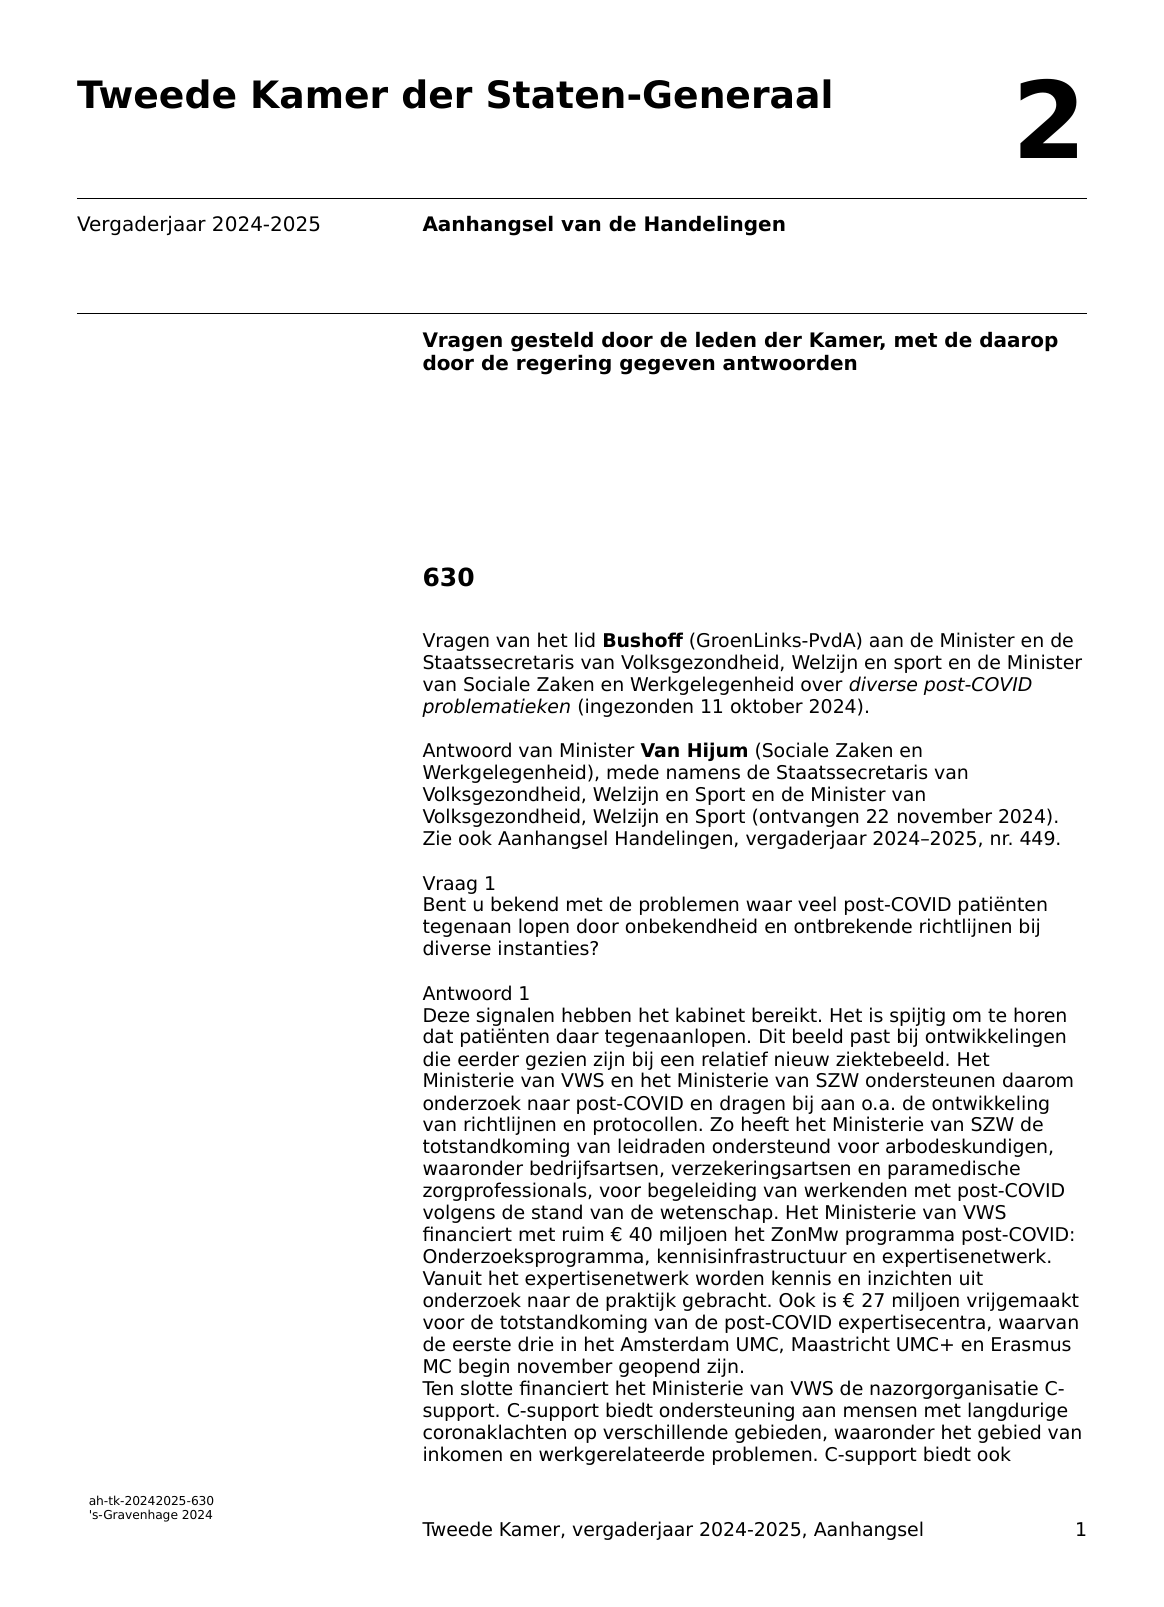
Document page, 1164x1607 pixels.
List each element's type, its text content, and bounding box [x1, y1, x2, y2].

table_cell [77, 314, 422, 375]
text Ten slotte financiert het Ministerie van VWS de nazorgorganisatie C-support. C-support biedt ondersteuning aan mensen met langdurige coronaklachten op verschillende gebieden, waaronder het gebied van inkomen en werkgerelateerde problemen. C-support biedt ook [422, 1378, 1087, 1466]
table_header Tweede Kamer der Staten-Generaal [77, 59, 886, 198]
table_header 2 [886, 59, 1087, 198]
text Vragen van het lid Bushoff (GroenLinks-PvdA) aan de Minister en de Staatssecretaris van Volksgezondheid, Welzijn en sport en de Minister van Sociale Zaken en Werkgelegenheid over diverse post-COVID problematieken (ingezonden 11 oktober 2024). [422, 630, 1087, 718]
text Antwoord van Minister Van Hijum (Sociale Zaken en Werkgelegenheid), mede namens de Staatssecretaris van Volksgezondheid, Welzijn en Sport en de Minister van Volksgezondheid, Welzijn en Sport (ontvangen 22 november 2024). Zie ook Aanhangsel Handelingen, vergaderjaar 2024–2025, nr. 449. [422, 740, 1087, 850]
text Vraag 1 [422, 872, 1087, 894]
text 's-Gravenhage 2024 [88, 1508, 323, 1522]
text ah-tk-20242025-630 [88, 1494, 323, 1508]
table_cell Aanhangsel van de Handelingen [422, 199, 1087, 313]
text 630 [422, 563, 1087, 592]
text Deze signalen hebben het kabinet bereikt. Het is spijtig om te horen dat patiënten daar tegenaanlopen. Dit beeld past bij ontwikkelingen die eerder gezien zijn bij een relatief nieuw ziektebeeld. Het Ministerie van VWS en het Ministerie van SZW ondersteunen daarom onderzoek naar post-COVID en dragen bij aan o.a. de ontwikkeling van richtlijnen en protocollen. Zo heeft het Ministerie van SZW de totstandkoming van leidraden ondersteund voor arbodeskundigen, waaronder bedrijfsartsen, verzekeringsartsen en paramedische zorgprofessionals, voor begeleiding van werkenden met post-COVID volgens de stand van de wetenschap. Het Ministerie van VWS financiert met ruim € 40 miljoen het ZonMw programma post-COVID: Onderzoeksprogramma, kennisinfrastructuur en expertisenetwerk. Vanuit het expertisenetwerk worden kennis en inzichten uit onderzoek naar de praktijk gebracht. Ook is € 27 miljoen vrijgemaakt voor de totstandkoming van de post-COVID expertisecentra, waarvan de eerste drie in het Amsterdam UMC, Maastricht UMC+ en Erasmus MC begin november geopend zijn. [422, 1004, 1087, 1378]
table_cell Vragen gesteld door de leden der Kamer, met de daarop door de regering gegeven antwoorden [422, 314, 1087, 375]
text Bent u bekend met de problemen waar veel post-COVID patiënten tegenaan lopen door onbekendheid en ontbrekende richtlijnen bij diverse instanties? [422, 894, 1087, 960]
text Antwoord 1 [422, 982, 1087, 1004]
table_cell Vergaderjaar 2024-2025 [77, 199, 422, 313]
